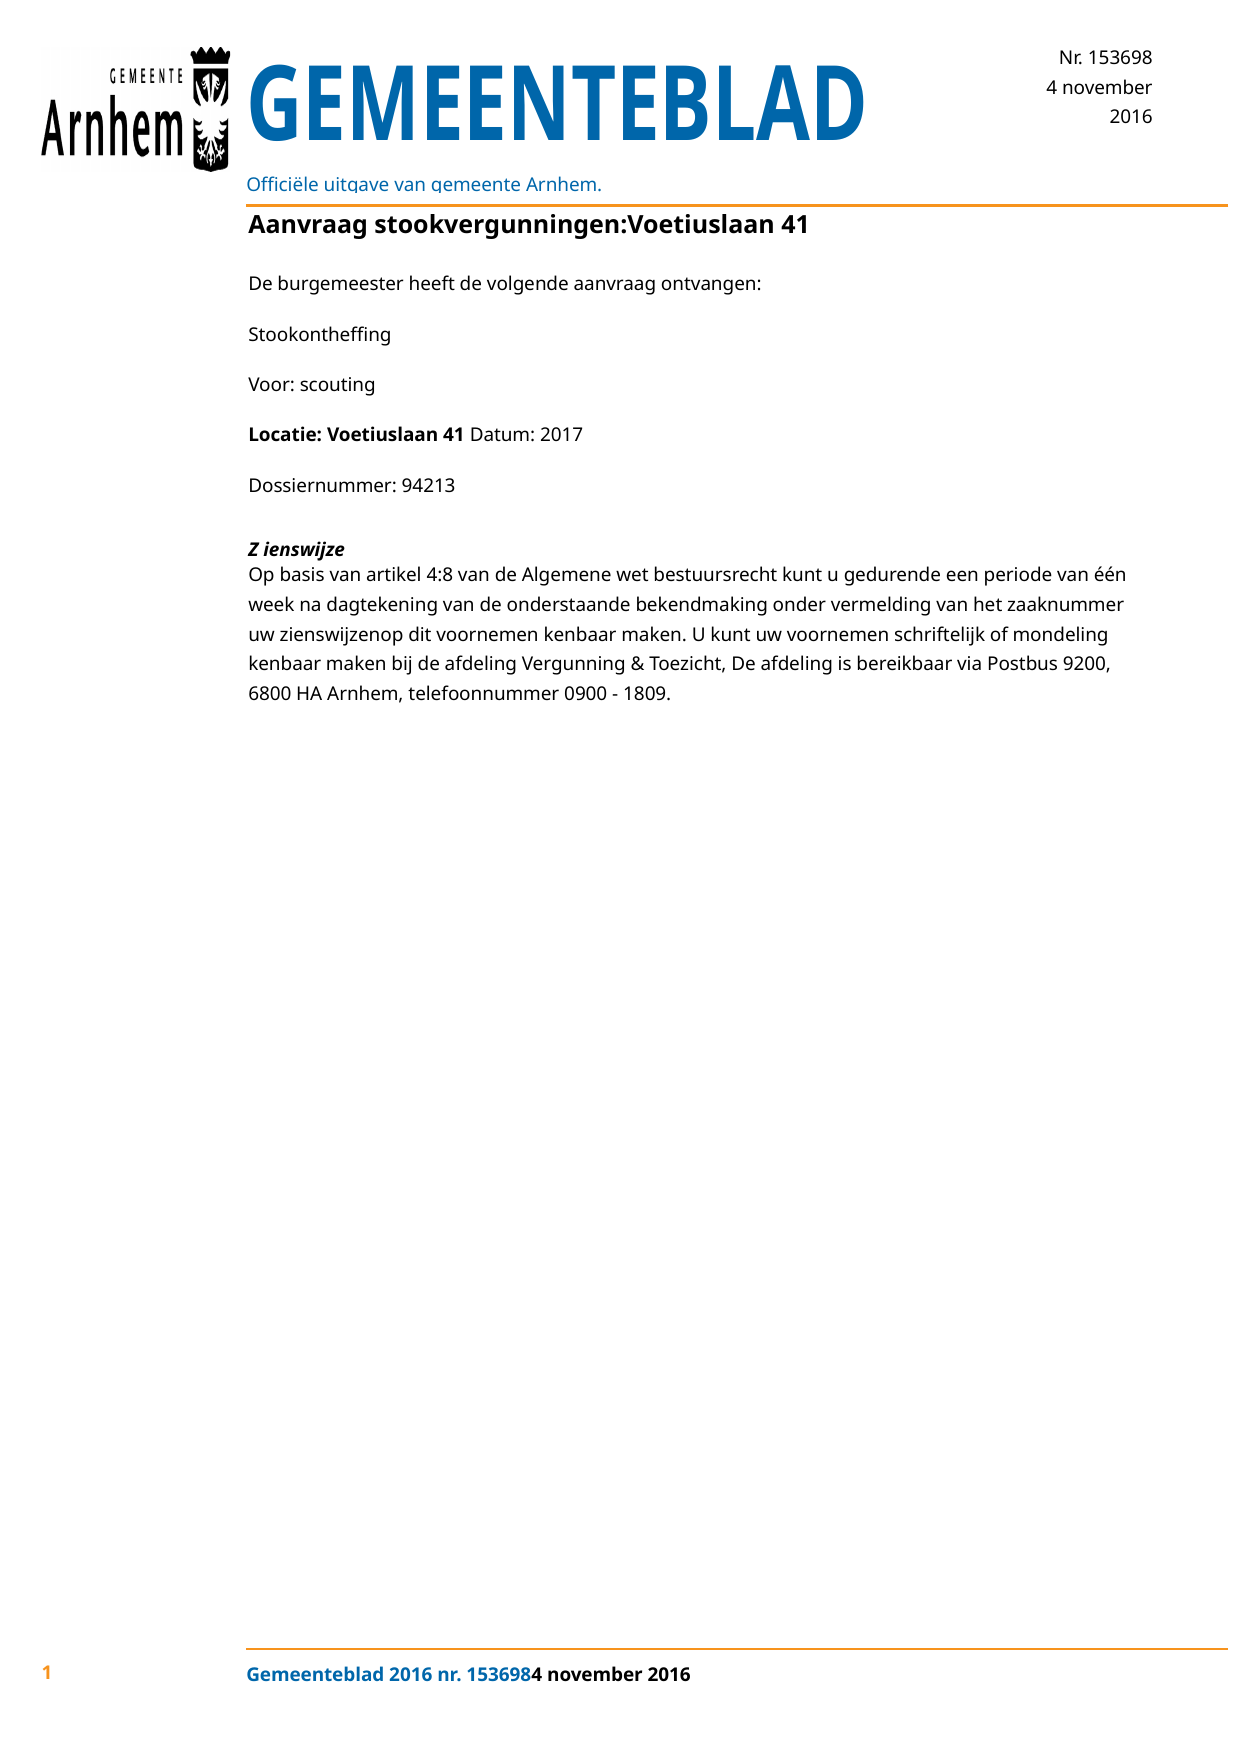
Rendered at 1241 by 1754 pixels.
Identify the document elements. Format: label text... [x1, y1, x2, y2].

text Dossiernummer: 94213 [248, 472, 1152, 498]
text Aanvraag stookvergunningen:Voetiuslaan 41 [248, 207, 1152, 241]
text Op basis van artikel 4:8 van de Algemene wet bestuursrecht kunt u gedurende een periode van één week na dagtekening van de onderstaande bekendmaking onder vermelding van het zaaknummer uw zienswijzenop dit voornemen kenbaar maken. U kunt uw voornemen schriftelijk of mondeling kenbaar maken bij de afdeling Vergunning & Toezicht, De afdeling is bereikbaar via Postbus 9200, 6800 HA Arnhem, telefoonnummer 0900 - 1809. [248, 562, 1152, 706]
text De burgemeester heeft de volgende aanvraag ontvangen: [248, 270, 1152, 296]
text Z ienswijze [248, 536, 1152, 562]
text Voor: scouting [248, 371, 1152, 397]
text Locatie: Voetiuslaan 41 Datum: 2017 [248, 422, 1152, 447]
picture [41, 47, 231, 172]
text Stookontheffing [248, 321, 1152, 346]
